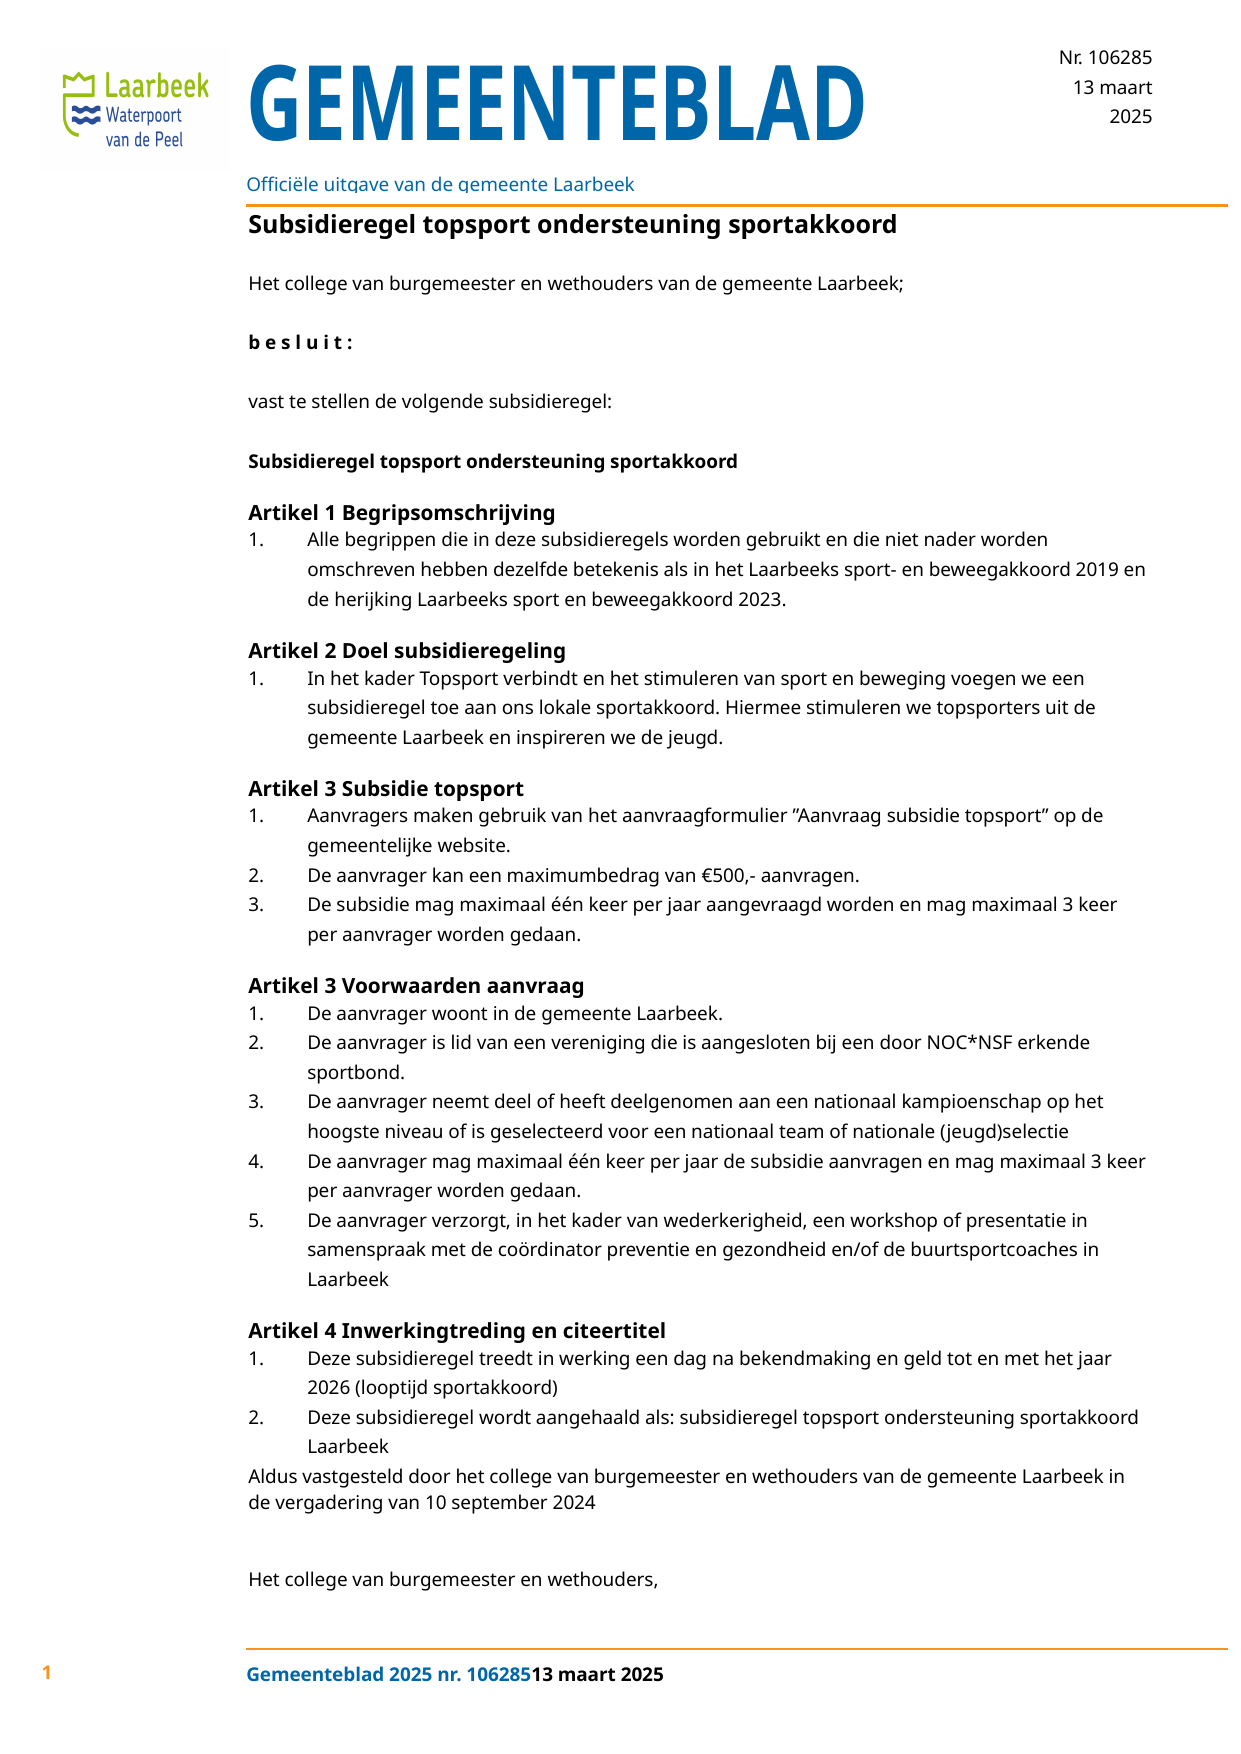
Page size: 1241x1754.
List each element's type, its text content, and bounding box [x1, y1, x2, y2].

text Artikel 2 Doel subsidieregeling [248, 636, 1152, 665]
list In het kader Topsport verbindt en het stimuleren van sport en beweging voegen we een subsidieregel toe aan ons lokale sportakkoord. Hiermee stimuleren we topsporters uit de gemeente Laarbeek en inspireren we de jeugd. [248, 665, 1152, 749]
text Artikel 3 Voorwaarden aanvraag [248, 971, 1152, 1000]
text Subsidieregel topsport ondersteuning sportakkoord [248, 448, 1152, 473]
picture [41, 47, 231, 172]
text Het college van burgemeester en wethouders, [248, 1566, 1152, 1592]
text Subsidieregel topsport ondersteuning sportakkoord [248, 207, 1152, 241]
list De aanvrager is lid van een vereniging die is aangesloten bij een door NOC*NSF erkende sportbond. [248, 1029, 1152, 1085]
list De subsidie mag maximaal één keer per jaar aangevraagd worden en mag maximaal 3 keer per aanvrager worden gedaan. [248, 891, 1152, 947]
list De aanvrager mag maximaal één keer per jaar de subsidie aanvragen en mag maximaal 3 keer per aanvrager worden gedaan. [248, 1148, 1152, 1203]
text Artikel 3 Subsidie topsport [248, 774, 1152, 803]
text Artikel 1 Begripsomschrijving [248, 498, 1152, 527]
list De aanvrager neemt deel of heeft deelgenomen aan een nationaal kampioenschap op het hoogste niveau of is geselecteerd voor een nationaal team of nationale (jeugd)selectie [248, 1089, 1152, 1144]
list Aanvragers maken gebruik van het aanvraagformulier ”Aanvraag subsidie topsport” op de gemeentelijke website. [248, 803, 1152, 858]
list De aanvrager verzorgt, in het kader van wederkerigheid, een workshop of presentatie in samenspraak met de coördinator preventie en gezondheid en/of de buurtsportcoaches in Laarbeek [248, 1207, 1152, 1292]
text b e s l u i t : [248, 329, 1152, 355]
list Alle begrippen die in deze subsidieregels worden gebruikt en die niet nader worden omschreven hebben dezelfde betekenis als in het Laarbeeks sport- en beweegakkoord 2019 en de herijking Laarbeeks sport en beweegakkoord 2023. [248, 527, 1152, 612]
text Artikel 4 Inwerkingtreding en citeertitel [248, 1317, 1152, 1345]
list Deze subsidieregel treedt in werking een dag na bekendmaking en geld tot en met het jaar 2026 (looptijd sportakkoord) [248, 1345, 1152, 1400]
text Aldus vastgesteld door het college van burgemeester en wethouders van de gemeente Laarbeek in de vergadering van 10 september 2024 [248, 1463, 1152, 1515]
list Deze subsidieregel wordt aangehaald als: subsidieregel topsport ondersteuning sportakkoord Laarbeek [248, 1404, 1152, 1459]
text vast te stellen de volgende subsidieregel: [248, 389, 1152, 414]
list De aanvrager kan een maximumbedrag van €500,- aanvragen. [248, 862, 1152, 888]
list De aanvrager woont in de gemeente Laarbeek. [248, 1000, 1152, 1026]
text Het college van burgemeester en wethouders van de gemeente Laarbeek; [248, 270, 1152, 296]
